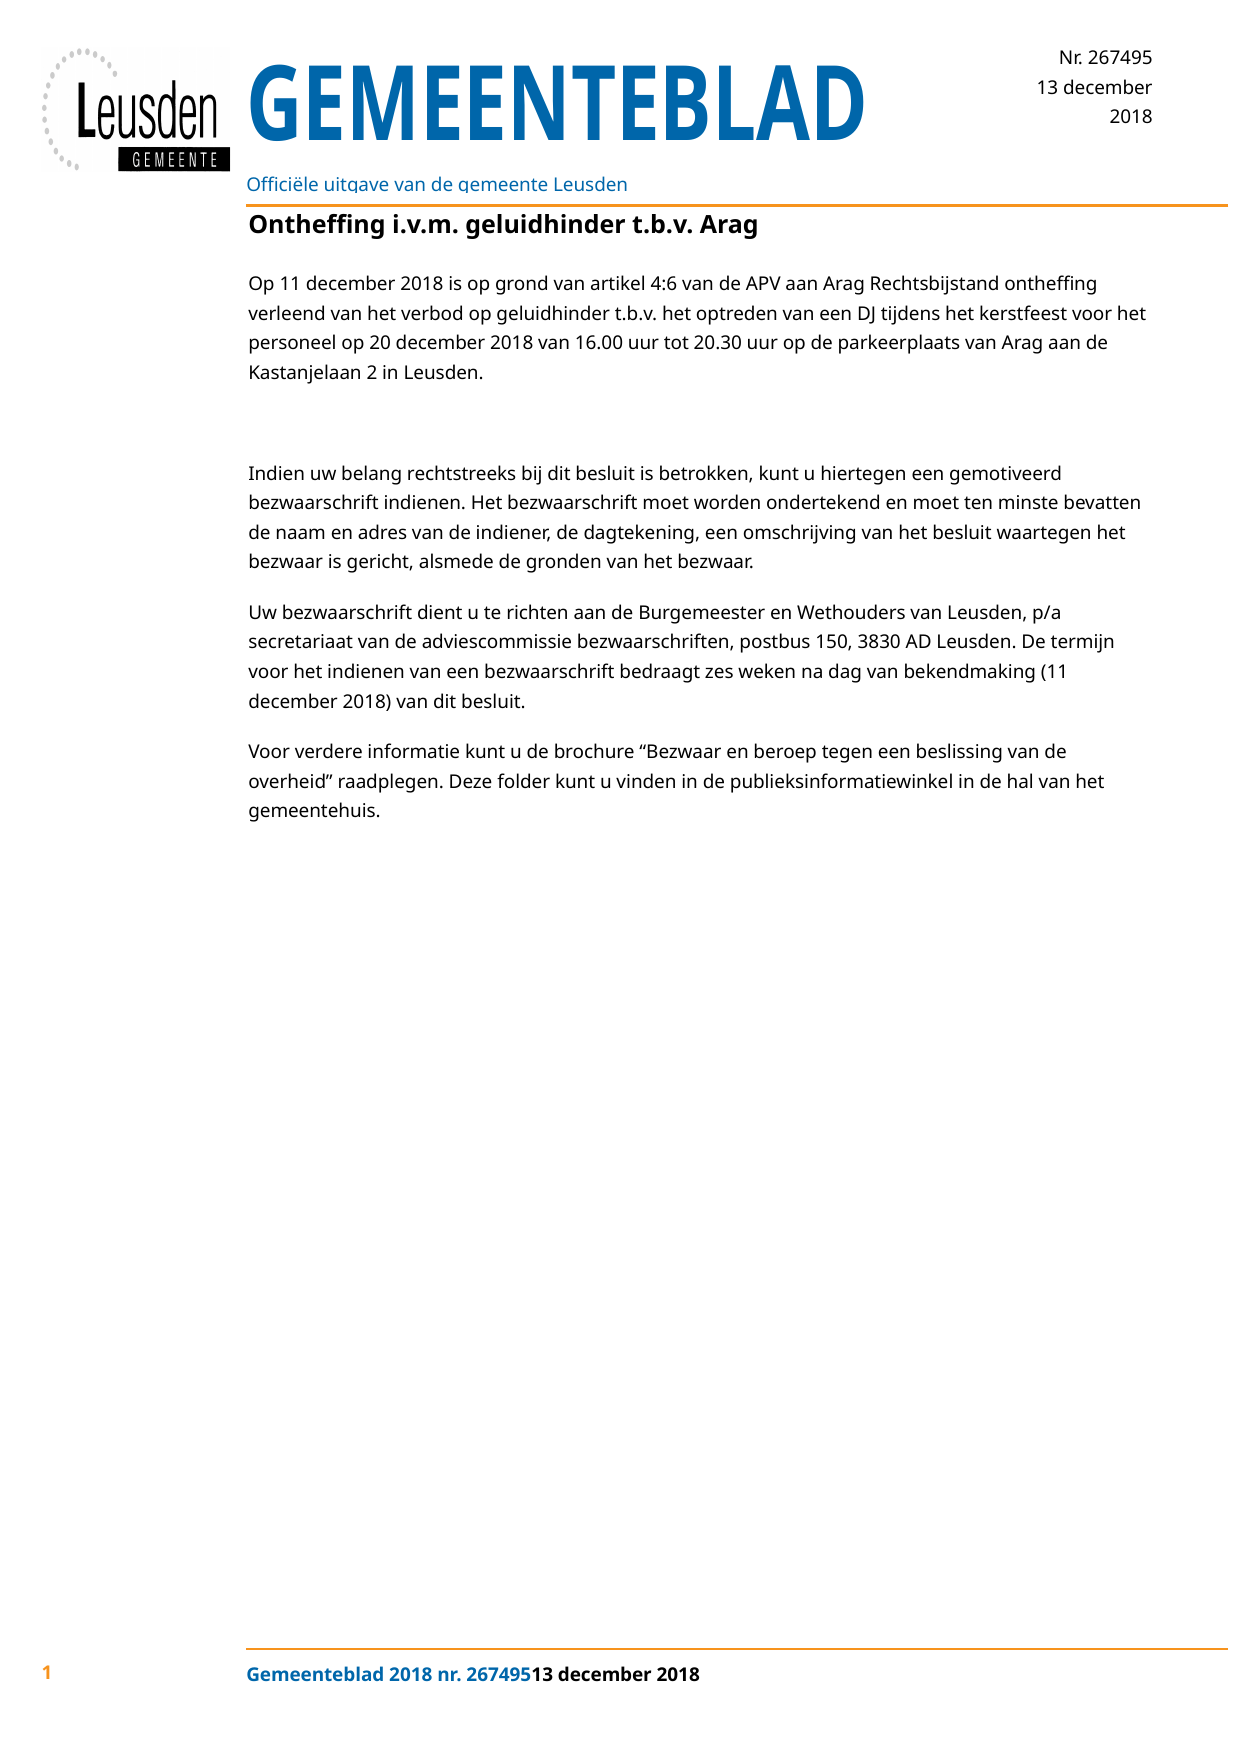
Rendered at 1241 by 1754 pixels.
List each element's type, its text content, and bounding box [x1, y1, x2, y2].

text Voor verdere informatie kunt u de brochure “Bezwaar en beroep tegen een beslissing van de overheid” raadplegen. Deze folder kunt u vinden in de publieksinformatiewinkel in de hal van het gemeentehuis. [248, 738, 1152, 823]
text Indien uw belang rechtstreeks bij dit besluit is betrokken, kunt u hiertegen een gemotiveerd bezwaarschrift indienen. Het bezwaarschrift moet worden ondertekend en moet ten minste bevatten de naam en adres van de indiener, de dagtekening, een omschrijving van het besluit waartegen het bezwaar is gericht, alsmede de gronden van het bezwaar. [248, 460, 1152, 574]
picture [41, 47, 231, 172]
text Uw bezwaarschrift dient u te richten aan de Burgemeester en Wethouders van Leusden, p/a secretariaat van de adviescommissie bezwaarschriften, postbus 150, 3830 AD Leusden. De termijn voor het indienen van een bezwaarschrift bedraagt zes weken na dag van bekendmaking (11 december 2018) van dit besluit. [248, 599, 1152, 713]
text Op 11 december 2018 is op grond van artikel 4:6 van de APV aan Arag Rechtsbijstand ontheffing verleend van het verbod op geluidhinder t.b.v. het optreden van een DJ tijdens het kerstfeest voor het personeel op 20 december 2018 van 16.00 uur tot 20.30 uur op de parkeerplaats van Arag aan de Kastanjelaan 2 in Leusden. [248, 270, 1152, 385]
text Ontheffing i.v.m. geluidhinder t.b.v. Arag [248, 207, 1152, 241]
